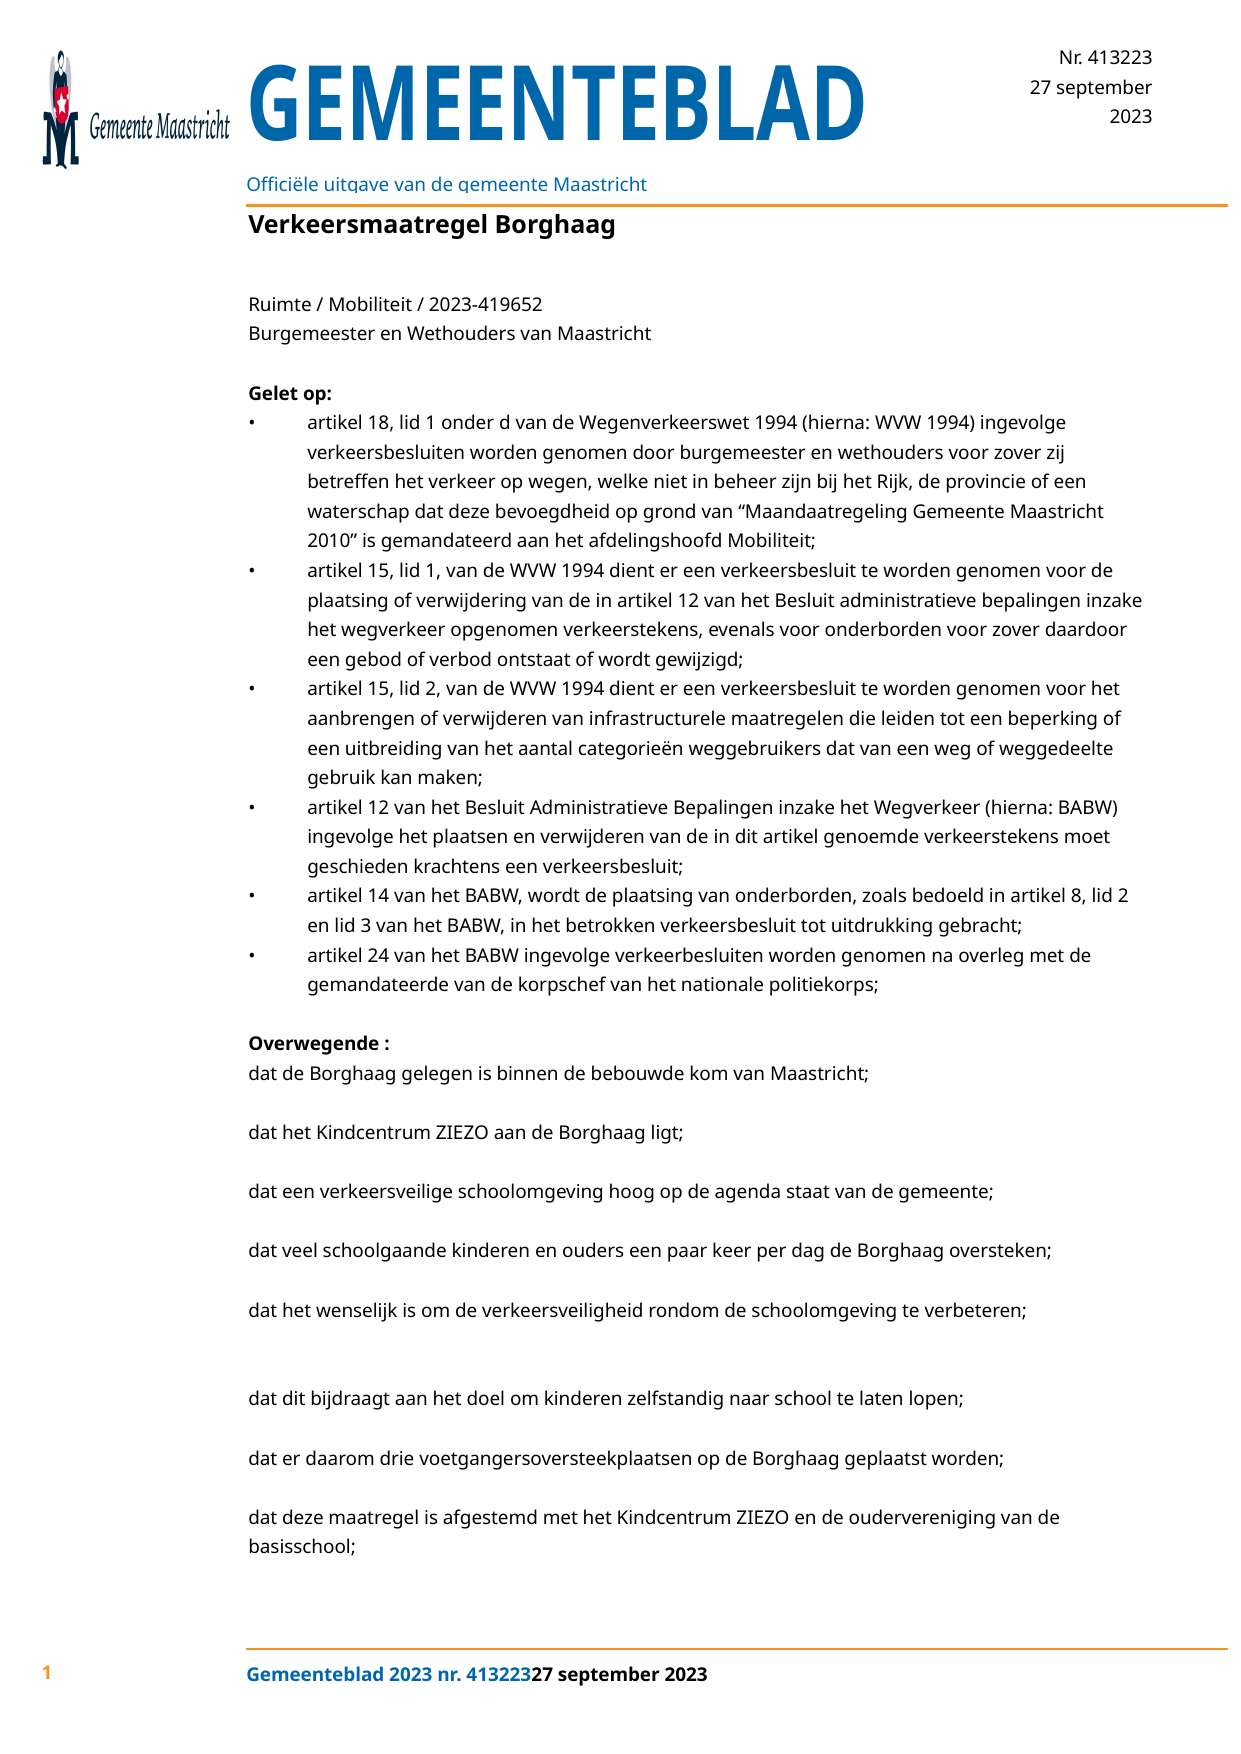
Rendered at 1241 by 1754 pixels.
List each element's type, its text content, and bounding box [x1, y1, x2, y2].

text Gelet op: [248, 380, 1152, 406]
text dat deze maatregel is afgestemd met het Kindcentrum ZIEZO en de oudervereniging van de basisschool; [248, 1504, 1152, 1559]
list artikel 15, lid 2, van de WVW 1994 dient er een verkeersbesluit te worden genomen voor het aanbrengen of verwijderen van infrastructurele maatregelen die leiden tot een beperking of een uitbreiding van het aantal categorieën weggebruikers dat van een weg of weggedeelte gebruik kan maken; [248, 676, 1152, 790]
text dat dit bijdraagt aan het doel om kinderen zelfstandig naar school te laten lopen; [248, 1386, 1152, 1411]
list artikel 12 van het Besluit Administratieve Bepalingen inzake het Wegverkeer (hierna: BABW) ingevolge het plaatsen en verwijderen van de in dit artikel genoemde verkeerstekens moet geschieden krachtens een verkeersbesluit; [248, 794, 1152, 879]
list artikel 15, lid 1, van de WVW 1994 dient er een verkeersbesluit te worden genomen voor de plaatsing of verwijdering van de in artikel 12 van het Besluit administratieve bepalingen inzake het wegverkeer opgenomen verkeerstekens, evenals voor onderborden voor zover daardoor een gebod of verbod ontstaat of wordt gewijzigd; [248, 557, 1152, 672]
list artikel 18, lid 1 onder d van de Wegenverkeerswet 1994 (hierna: WVW 1994) ingevolge verkeersbesluiten worden genomen door burgemeester en wethouders voor zover zij betreffen het verkeer op wegen, welke niet in beheer zijn bij het Rijk, de provincie of een waterschap dat deze bevoegdheid op grond van “Maandaatregeling Gemeente Maastricht 2010” is gemandateerd aan het afdelingshoofd Mobiliteit; [248, 409, 1152, 553]
list artikel 24 van het BABW ingevolge verkeerbesluiten worden genomen na overleg met de gemandateerde van de korpschef van het nationale politiekorps; [248, 942, 1152, 997]
text dat veel schoolgaande kinderen en ouders een paar keer per dag de Borghaag oversteken; [248, 1238, 1152, 1263]
text dat het wenselijk is om de verkeersveiligheid rondom de schoolomgeving te verbeteren; [248, 1297, 1152, 1323]
text dat het Kindcentrum ZIEZO aan de Borghaag ligt; [248, 1119, 1152, 1145]
text dat de Borghaag gelegen is binnen de bebouwde kom van Maastricht; [248, 1060, 1152, 1086]
text dat er daarom drie voetgangersoversteekplaatsen op de Borghaag geplaatst worden; [248, 1445, 1152, 1471]
picture [41, 47, 231, 172]
text Overwegende : [248, 1031, 1152, 1056]
text Verkeersmaatregel Borghaag [248, 207, 1152, 241]
text Ruimte / Mobiliteit / 2023-419652 [248, 291, 1152, 317]
text dat een verkeersveilige schoolomgeving hoog op de agenda staat van de gemeente; [248, 1178, 1152, 1204]
text Burgemeester en Wethouders van Maastricht [248, 321, 1152, 346]
list artikel 14 van het BABW, wordt de plaatsing van onderborden, zoals bedoeld in artikel 8, lid 2 en lid 3 van het BABW, in het betrokken verkeersbesluit tot uitdrukking gebracht; [248, 883, 1152, 938]
